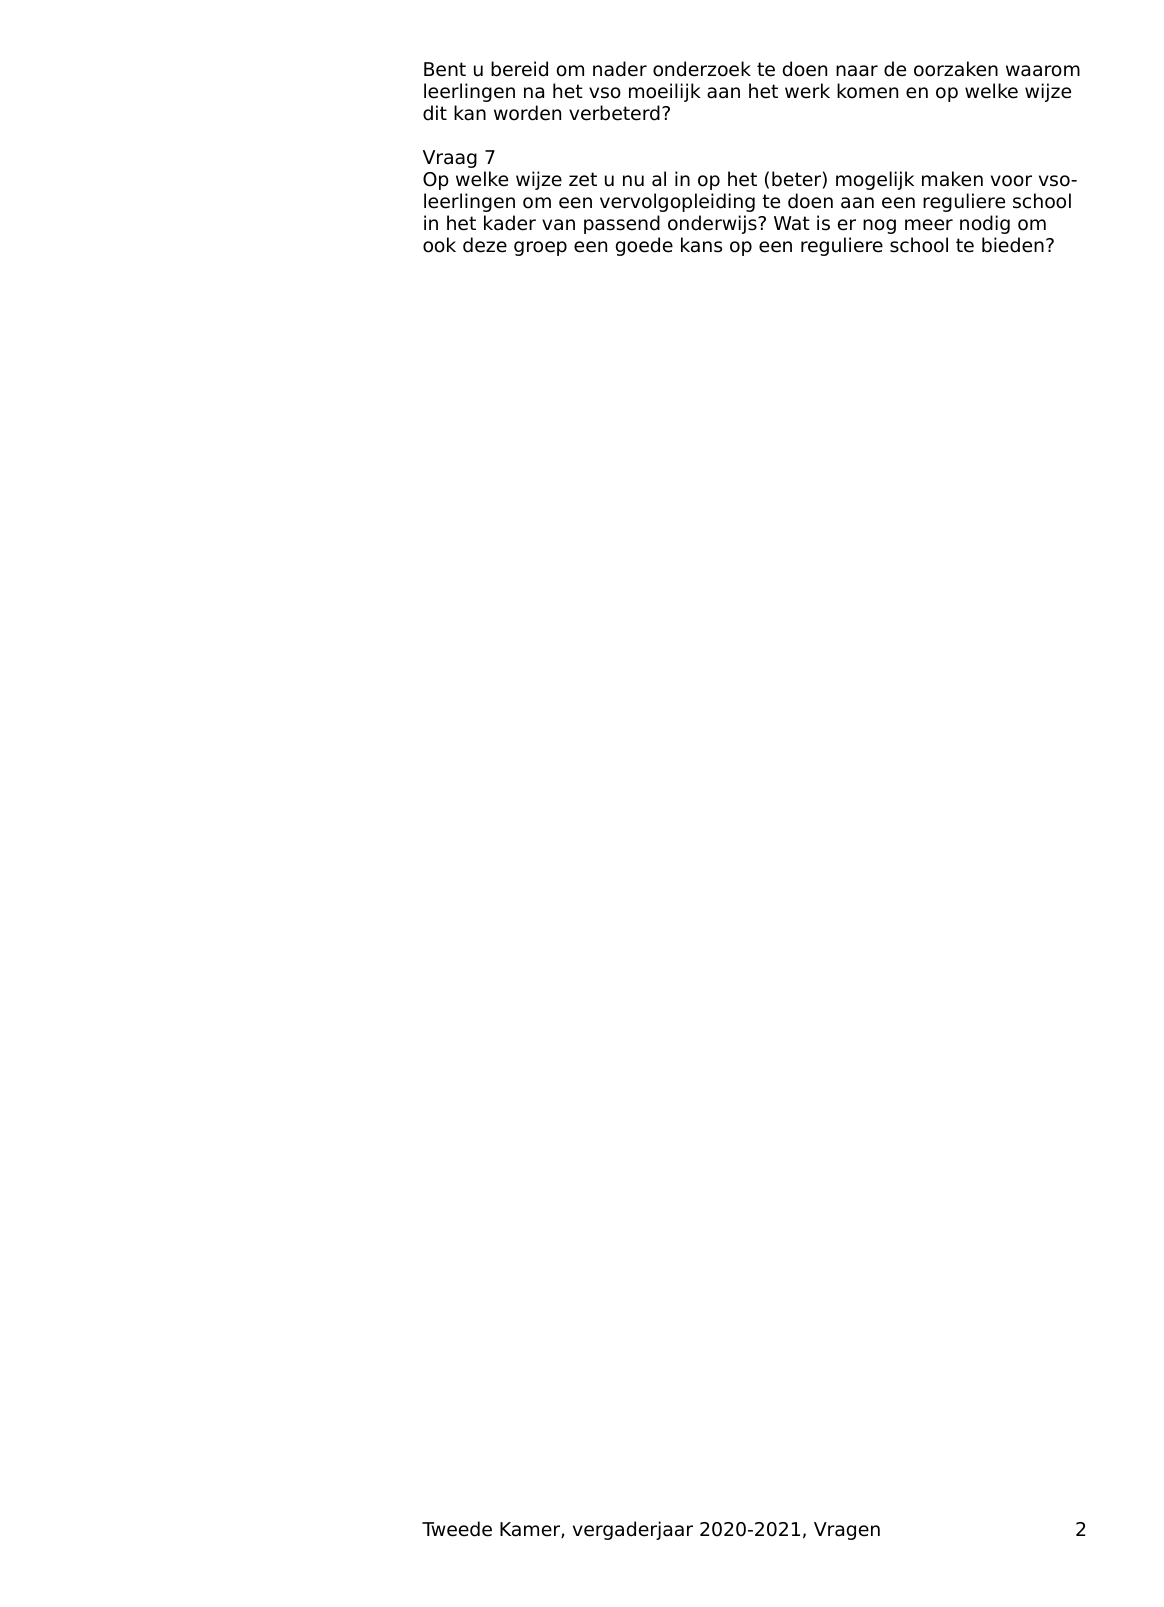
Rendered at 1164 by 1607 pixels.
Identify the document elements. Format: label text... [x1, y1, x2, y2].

text Bent u bereid om nader onderzoek te doen naar de oorzaken waarom leerlingen na het vso moeilijk aan het werk komen en op welke wijze dit kan worden verbeterd? [422, 59, 1087, 125]
text Op welke wijze zet u nu al in op het (beter) mogelijk maken voor vso-leerlingen om een vervolgopleiding te doen aan een reguliere school in het kader van passend onderwijs? Wat is er nog meer nodig om ook deze groep een goede kans op een reguliere school te bieden? [422, 169, 1087, 257]
text Vraag 7 [422, 147, 1087, 169]
